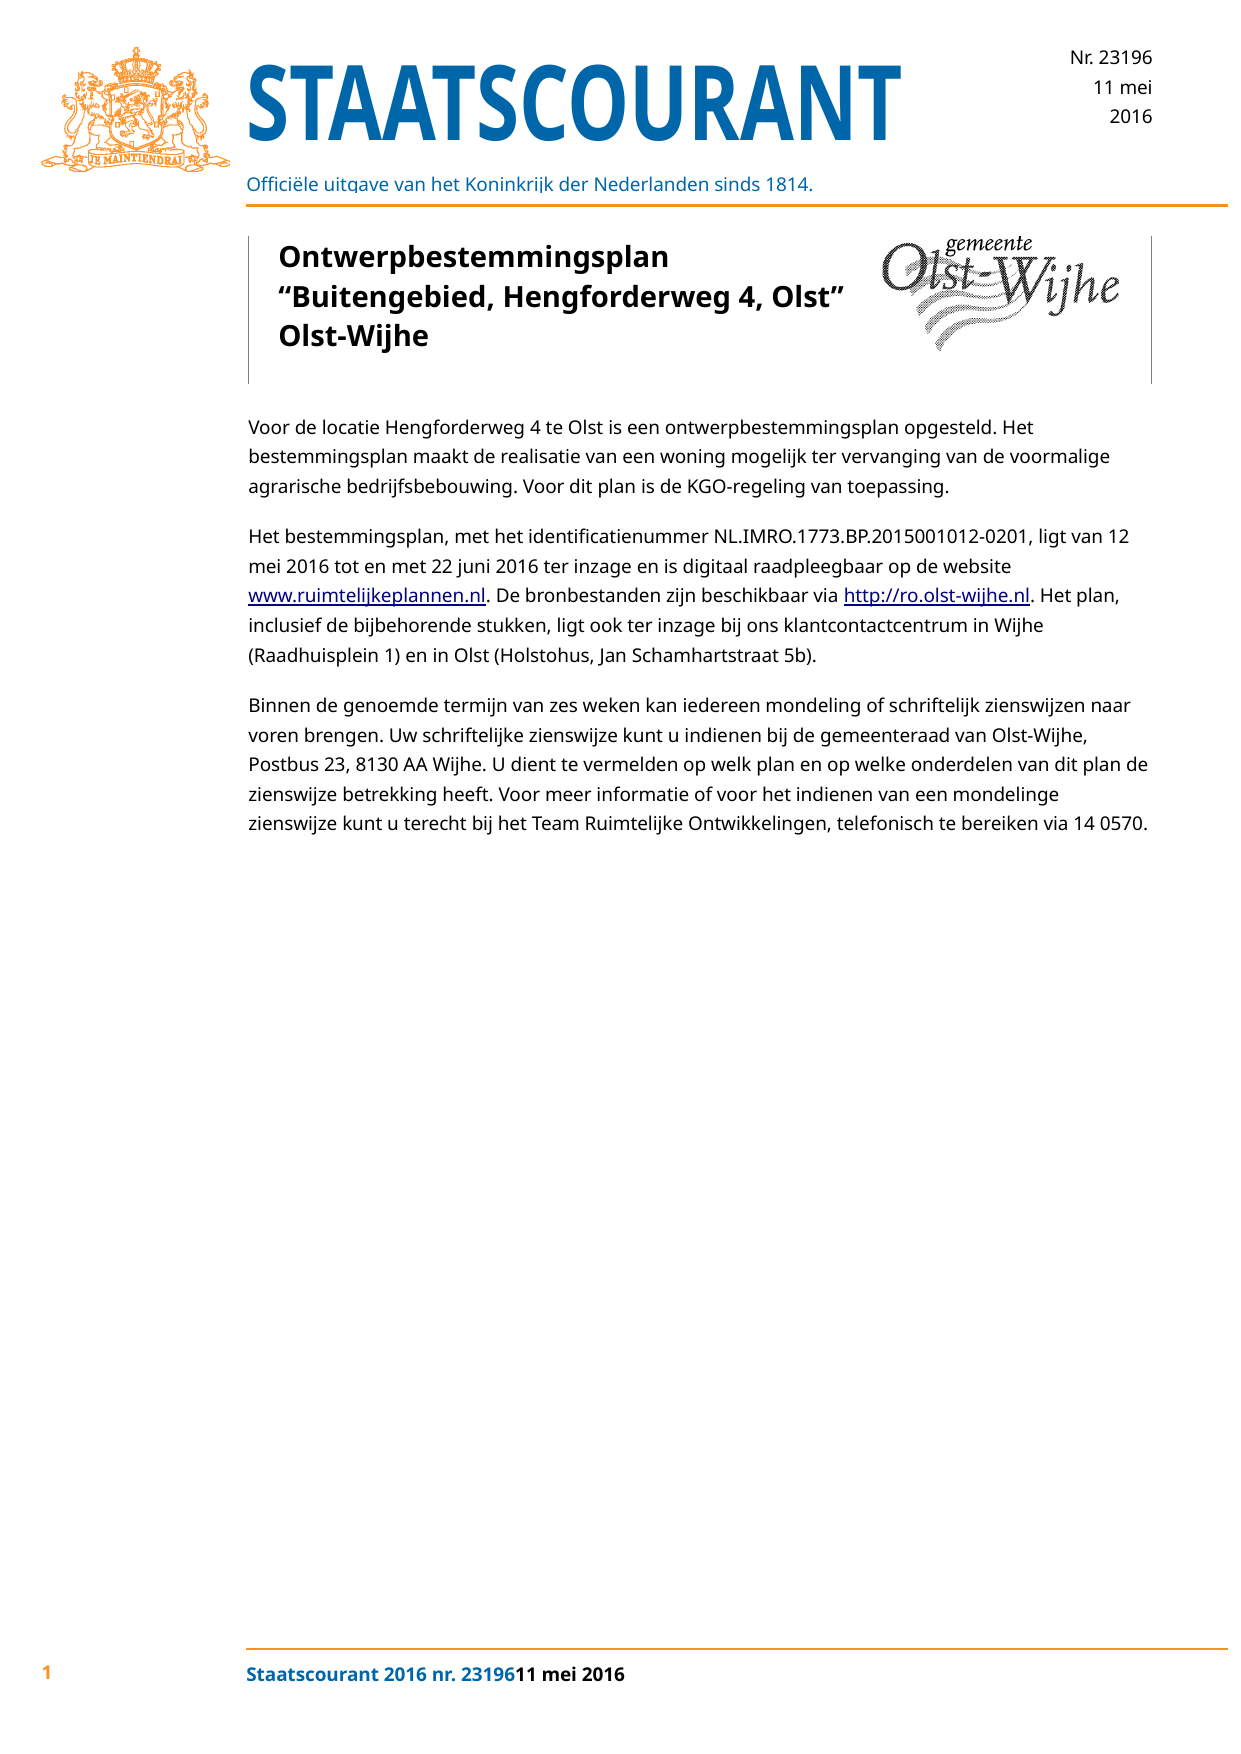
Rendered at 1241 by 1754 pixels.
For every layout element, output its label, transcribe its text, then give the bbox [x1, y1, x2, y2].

text Binnen de genoemde termijn van zes weken kan iedereen mondeling of schriftelijk zienswijzen naar voren brengen. Uw schriftelijke zienswijze kunt u indienen bij de gemeenteraad van Olst-Wijhe, Postbus 23, 8130 AA Wijhe. U dient te vermelden op welk plan en op welke onderdelen van dit plan de zienswijze betrekking heeft. Voor meer informatie of voor het indienen van een mondelinge zienswijze kunt u terecht bij het Team Ruimtelijke Ontwikkelingen, telefonisch te bereiken via 14 0570. [248, 692, 1152, 836]
text Voor de locatie Hengforderweg 4 te Olst is een ontwerpbestemmingsplan opgesteld. Het bestemmingsplan maakt de realisatie van een woning mogelijk ter vervanging van de voormalige agrarische bedrijfsbebouwing. Voor dit plan is de KGO-regeling van toepassing. [248, 414, 1152, 499]
picture [41, 47, 231, 172]
table_header [850, 236, 1151, 384]
picture [882, 236, 1119, 352]
text Het bestemmingsplan, met het identificatienummer NL.IMRO.1773.BP.2015001012-0201, ligt van 12 mei 2016 tot en met 22 juni 2016 ter inzage en is digitaal raadpleegbaar op de website www.ruimtelijkeplannen.nl. De bronbestanden zijn beschikbaar via http://ro.olst-wijhe.nl. Het plan, inclusief de bijbehorende stukken, ligt ook ter inzage bij ons klantcontactcentrum in Wijhe (Raadhuisplein 1) en in Olst (Holstohus, Jan Schamhartstraat 5b). [248, 523, 1152, 668]
table_header Ontwerpbestemmingsplan “Buitengebied, Hengforderweg 4, Olst” Olst-Wijhe [249, 236, 850, 384]
